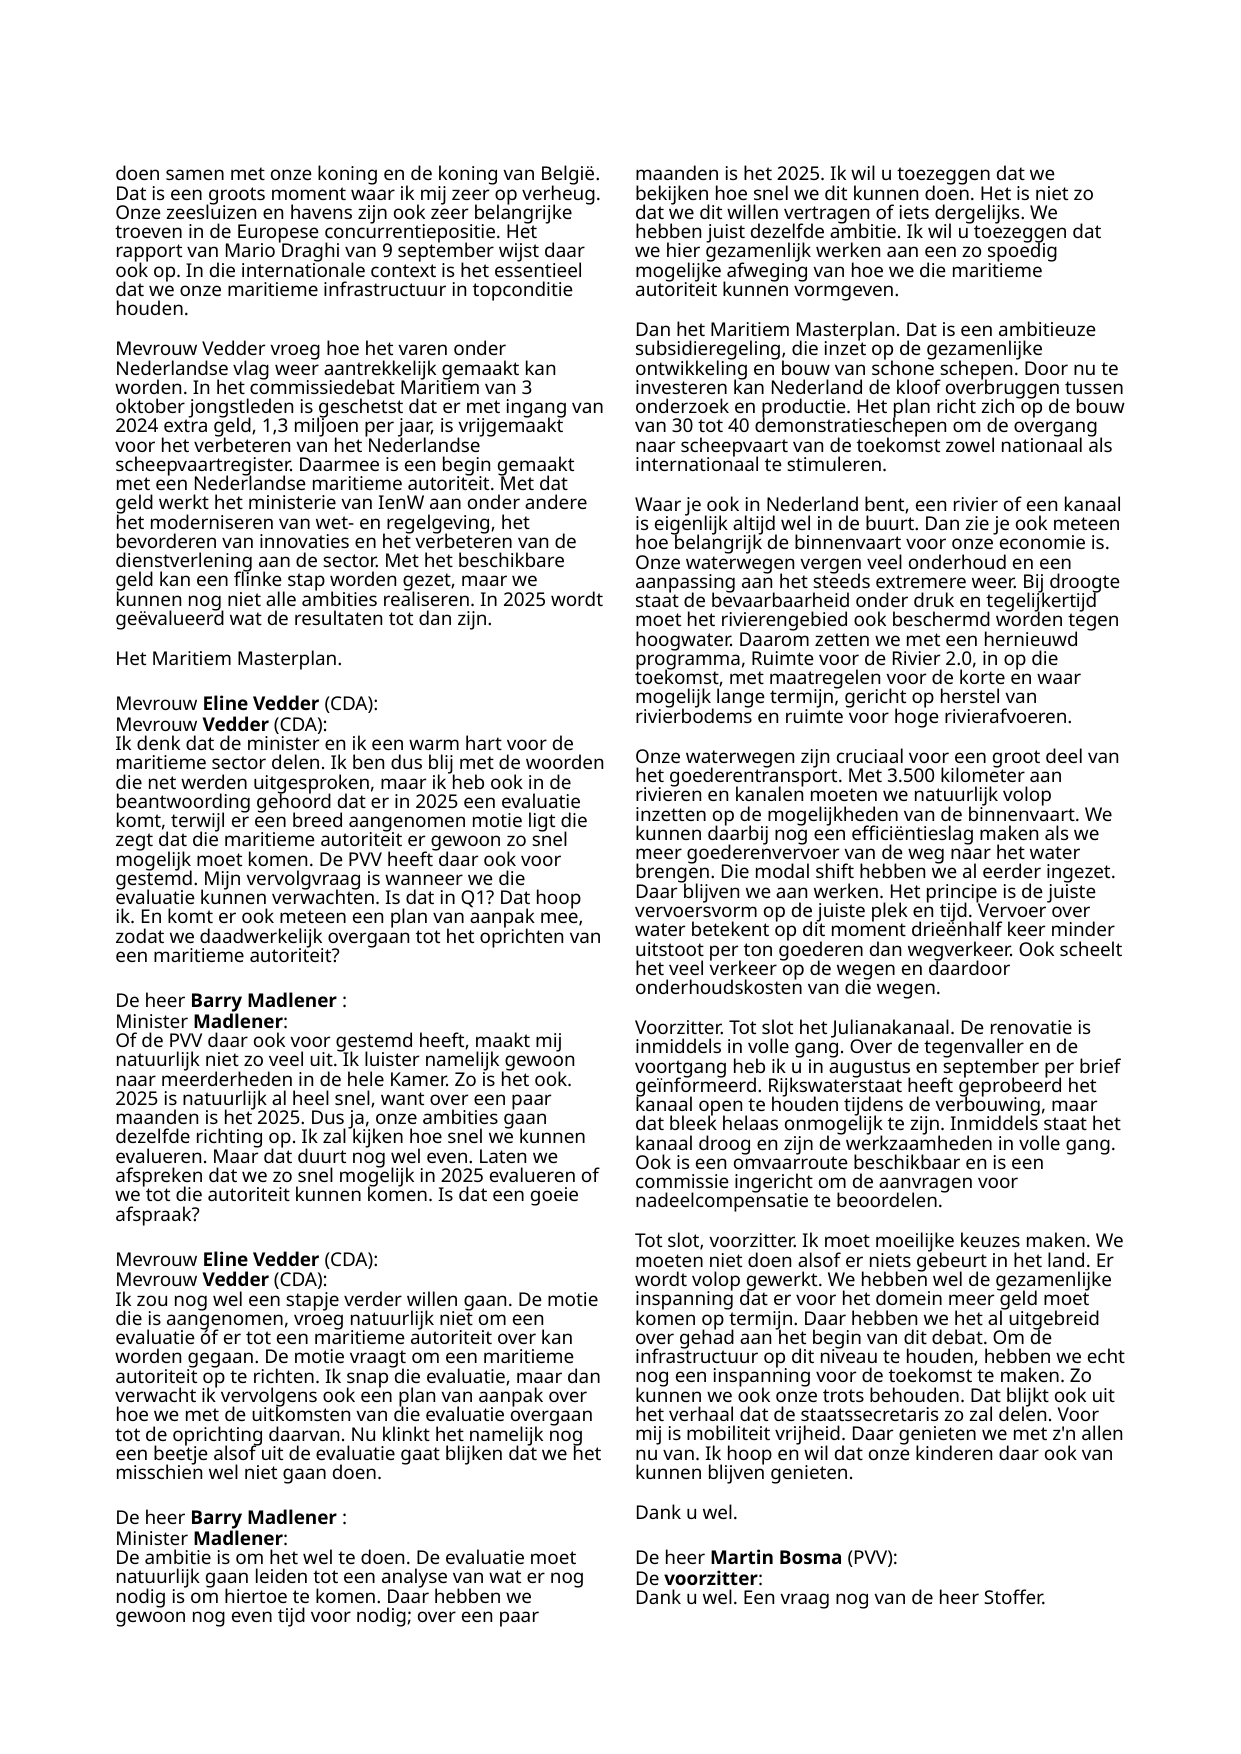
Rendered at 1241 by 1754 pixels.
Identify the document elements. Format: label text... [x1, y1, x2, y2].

text Ik denk dat de minister en ik een warm hart voor de maritieme sector delen. Ik ben dus blij met de woorden die net werden uitgesproken, maar ik heb ook in de beantwoording gehoord dat er in 2025 een evaluatie komt, terwijl er een breed aangenomen motie ligt die zegt dat die maritieme autoriteit er gewoon zo snel mogelijk moet komen. De PVV heeft daar ook voor gestemd. Mijn vervolgvraag is wanneer we die evaluatie kunnen verwachten. Is dat in Q1? Dat hoop ik. En komt er ook meteen een plan van aanpak mee, zodat we daadwerkelijk overgaan tot het oprichten van een maritieme autoriteit? [115, 735, 605, 966]
text Dank u wel. [635, 1504, 1125, 1523]
text Het Maritiem Masterplan. [115, 650, 605, 669]
text Voorzitter. Tot slot het Julianakanaal. De renovatie is inmiddels in volle gang. Over de tegenvaller en de voortgang heb ik u in augustus en september per brief geïnformeerd. Rijkswaterstaat heeft geprobeerd het kanaal open te houden tijdens de verbouwing, maar dat bleek helaas onmogelijk te zijn. Inmiddels staat het kanaal droog en zijn de werkzaamheden in volle gang. Ook is een omvaarroute beschikbaar en is een commissie ingericht om de aanvragen voor nadeelcompensatie te beoordelen. [635, 1019, 1125, 1212]
text doen samen met onze koning en de koning van België. Dat is een groots moment waar ik mij zeer op verheug. Onze zeesluizen en havens zijn ook zeer belangrijke troeven in de Europese concurrentiepositie. Het rapport van Mario Draghi van 9 september wijst daar ook op. In die internationale context is het essentieel dat we onze maritieme infrastructuur in topconditie houden. [115, 165, 605, 319]
text Minister Madlener: [115, 1013, 605, 1032]
text De voorzitter: [635, 1569, 1125, 1589]
text Mevrouw Eline Vedder (CDA): [115, 690, 605, 716]
text Of de PVV daar ook voor gestemd heeft, maakt mij natuurlijk niet zo veel uit. Ik luister namelijk gewoon naar meerderheden in de hele Kamer. Zo is het ook. 2025 is natuurlijk al heel snel, want over een paar maanden is het 2025. Dus ja, onze ambities gaan dezelfde richting op. Ik zal kijken hoe snel we kunnen evalueren. Maar dat duurt nog wel even. Laten we afspreken dat we zo snel mogelijk in 2025 evalueren of we tot die autoriteit kunnen komen. Is dat een goeie afspraak? [115, 1032, 605, 1225]
text Dan het Maritiem Masterplan. Dat is een ambitieuze subsidieregeling, die inzet op de gezamenlijke ontwikkeling en bouw van schone schepen. Door nu te investeren kan Nederland de kloof overbruggen tussen onderzoek en productie. Het plan richt zich op de bouw van 30 tot 40 demonstratieschepen om de overgang naar scheepvaart van de toekomst zowel nationaal als internationaal te stimuleren. [635, 321, 1125, 475]
text Waar je ook in Nederland bent, een rivier of een kanaal is eigenlijk altijd wel in de buurt. Dan zie je ook meteen hoe belangrijk de binnenvaart voor onze economie is. Onze waterwegen vergen veel onderhoud en een aanpassing aan het steeds extremere weer. Bij droogte staat de bevaarbaarheid onder druk en tegelijkertijd moet het rivierengebied ook beschermd worden tegen hoogwater. Daarom zetten we met een hernieuwd programma, Ruimte voor de Rivier 2.0, in op die toekomst, met maatregelen voor de korte en waar mogelijk lange termijn, gericht op herstel van rivierbodems en ruimte voor hoge rivierafvoeren. [635, 496, 1125, 727]
text De heer Martin Bosma (PVV): [635, 1544, 1125, 1569]
text Mevrouw Eline Vedder (CDA): [115, 1246, 605, 1271]
text Mevrouw Vedder (CDA): [115, 1271, 605, 1291]
text Dank u wel. Een vraag nog van de heer Stoffer. [635, 1589, 1125, 1608]
text De ambitie is om het wel te doen. De evaluatie moet natuurlijk gaan leiden tot een analyse van wat er nog nodig is om hiertoe te komen. Daar hebben we gewoon nog even tijd voor nodig; over een paar [115, 1549, 605, 1626]
text maanden is het 2025. Ik wil u toezeggen dat we bekijken hoe snel we dit kunnen doen. Het is niet zo dat we dit willen vertragen of iets dergelijks. We hebben juist dezelfde ambitie. Ik wil u toezeggen dat we hier gezamenlijk werken aan een zo spoedig mogelijke afweging van hoe we die maritieme autoriteit kunnen vormgeven. [635, 165, 1125, 300]
text De heer Barry Madlener : [115, 987, 605, 1013]
text Minister Madlener: [115, 1530, 605, 1549]
text Tot slot, voorzitter. Ik moet moeilijke keuzes maken. We moeten niet doen alsof er niets gebeurt in het land. Er wordt volop gewerkt. We hebben wel de gezamenlijke inspanning dat er voor het domein meer geld moet komen op termijn. Daar hebben we het al uitgebreid over gehad aan het begin van dit debat. Om de infrastructuur op dit niveau te houden, hebben we echt nog een inspanning voor de toekomst te maken. Zo kunnen we ook onze trots behouden. Dat blijkt ook uit het verhaal dat de staatssecretaris zo zal delen. Voor mij is mobiliteit vrijheid. Daar genieten we met z'n allen nu van. Ik hoop en wil dat onze kinderen daar ook van kunnen blijven genieten. [635, 1232, 1125, 1483]
text De heer Barry Madlener : [115, 1504, 605, 1530]
text Onze waterwegen zijn cruciaal voor een groot deel van het goederentransport. Met 3.500 kilometer aan rivieren en kanalen moeten we natuurlijk volop inzetten op de mogelijkheden van de binnenvaart. We kunnen daarbij nog een efficiëntieslag maken als we meer goederenvervoer van de weg naar het water brengen. Die modal shift hebben we al eerder ingezet. Daar blijven we aan werken. Het principe is de juiste vervoersvorm op de juiste plek en tijd. Vervoer over water betekent op dit moment drieënhalf keer minder uitstoot per ton goederen dan wegverkeer. Ook scheelt het veel verkeer op de wegen en daardoor onderhoudskosten van die wegen. [635, 748, 1125, 998]
text Ik zou nog wel een stapje verder willen gaan. De motie die is aangenomen, vroeg natuurlijk niet om een evaluatie óf er tot een maritieme autoriteit over kan worden gegaan. De motie vraagt om een maritieme autoriteit op te richten. Ik snap die evaluatie, maar dan verwacht ik vervolgens ook een plan van aanpak over hoe we met de uitkomsten van die evaluatie overgaan tot de oprichting daarvan. Nu klinkt het namelijk nog een beetje alsof uit de evaluatie gaat blijken dat we het misschien wel niet gaan doen. [115, 1291, 605, 1483]
text Mevrouw Vedder vroeg hoe het varen onder Nederlandse vlag weer aantrekkelijk gemaakt kan worden. In het commissiedebat Maritiem van 3 oktober jongstleden is geschetst dat er met ingang van 2024 extra geld, 1,3 miljoen per jaar, is vrijgemaakt voor het verbeteren van het Nederlandse scheepvaartregister. Daarmee is een begin gemaakt met een Nederlandse maritieme autoriteit. Met dat geld werkt het ministerie van IenW aan onder andere het moderniseren van wet- en regelgeving, het bevorderen van innovaties en het verbeteren van de dienstverlening aan de sector. Met het beschikbare geld kan een flinke stap worden gezet, maar we kunnen nog niet alle ambities realiseren. In 2025 wordt geëvalueerd wat de resultaten tot dan zijn. [115, 340, 605, 629]
text Mevrouw Vedder (CDA): [115, 716, 605, 735]
